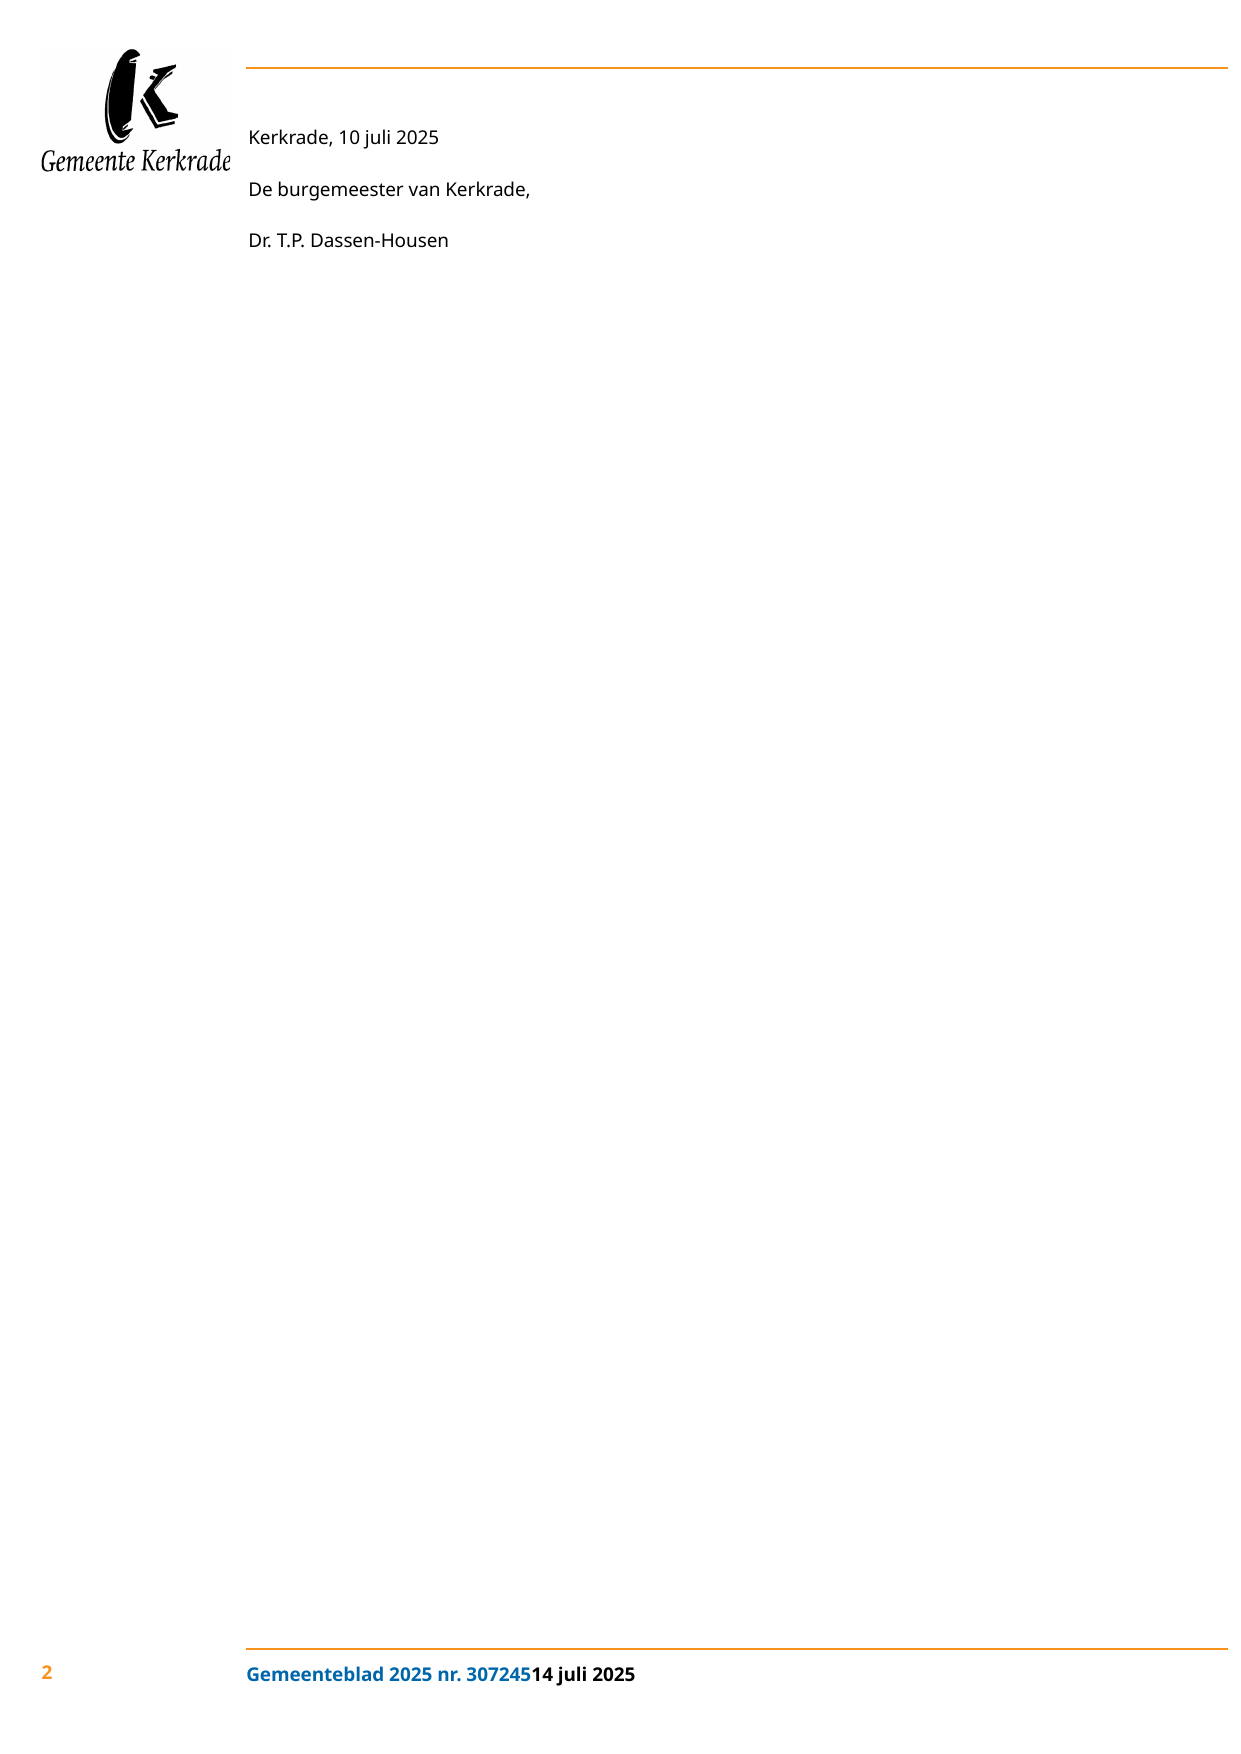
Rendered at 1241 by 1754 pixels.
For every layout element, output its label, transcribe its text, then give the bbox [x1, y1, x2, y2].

text De burgemeester van Kerkrade, [248, 176, 1152, 202]
picture [41, 47, 231, 172]
text Kerkrade, 10 juli 2025 [248, 124, 1152, 150]
text Dr. T.P. Dassen-Housen [248, 227, 1152, 253]
